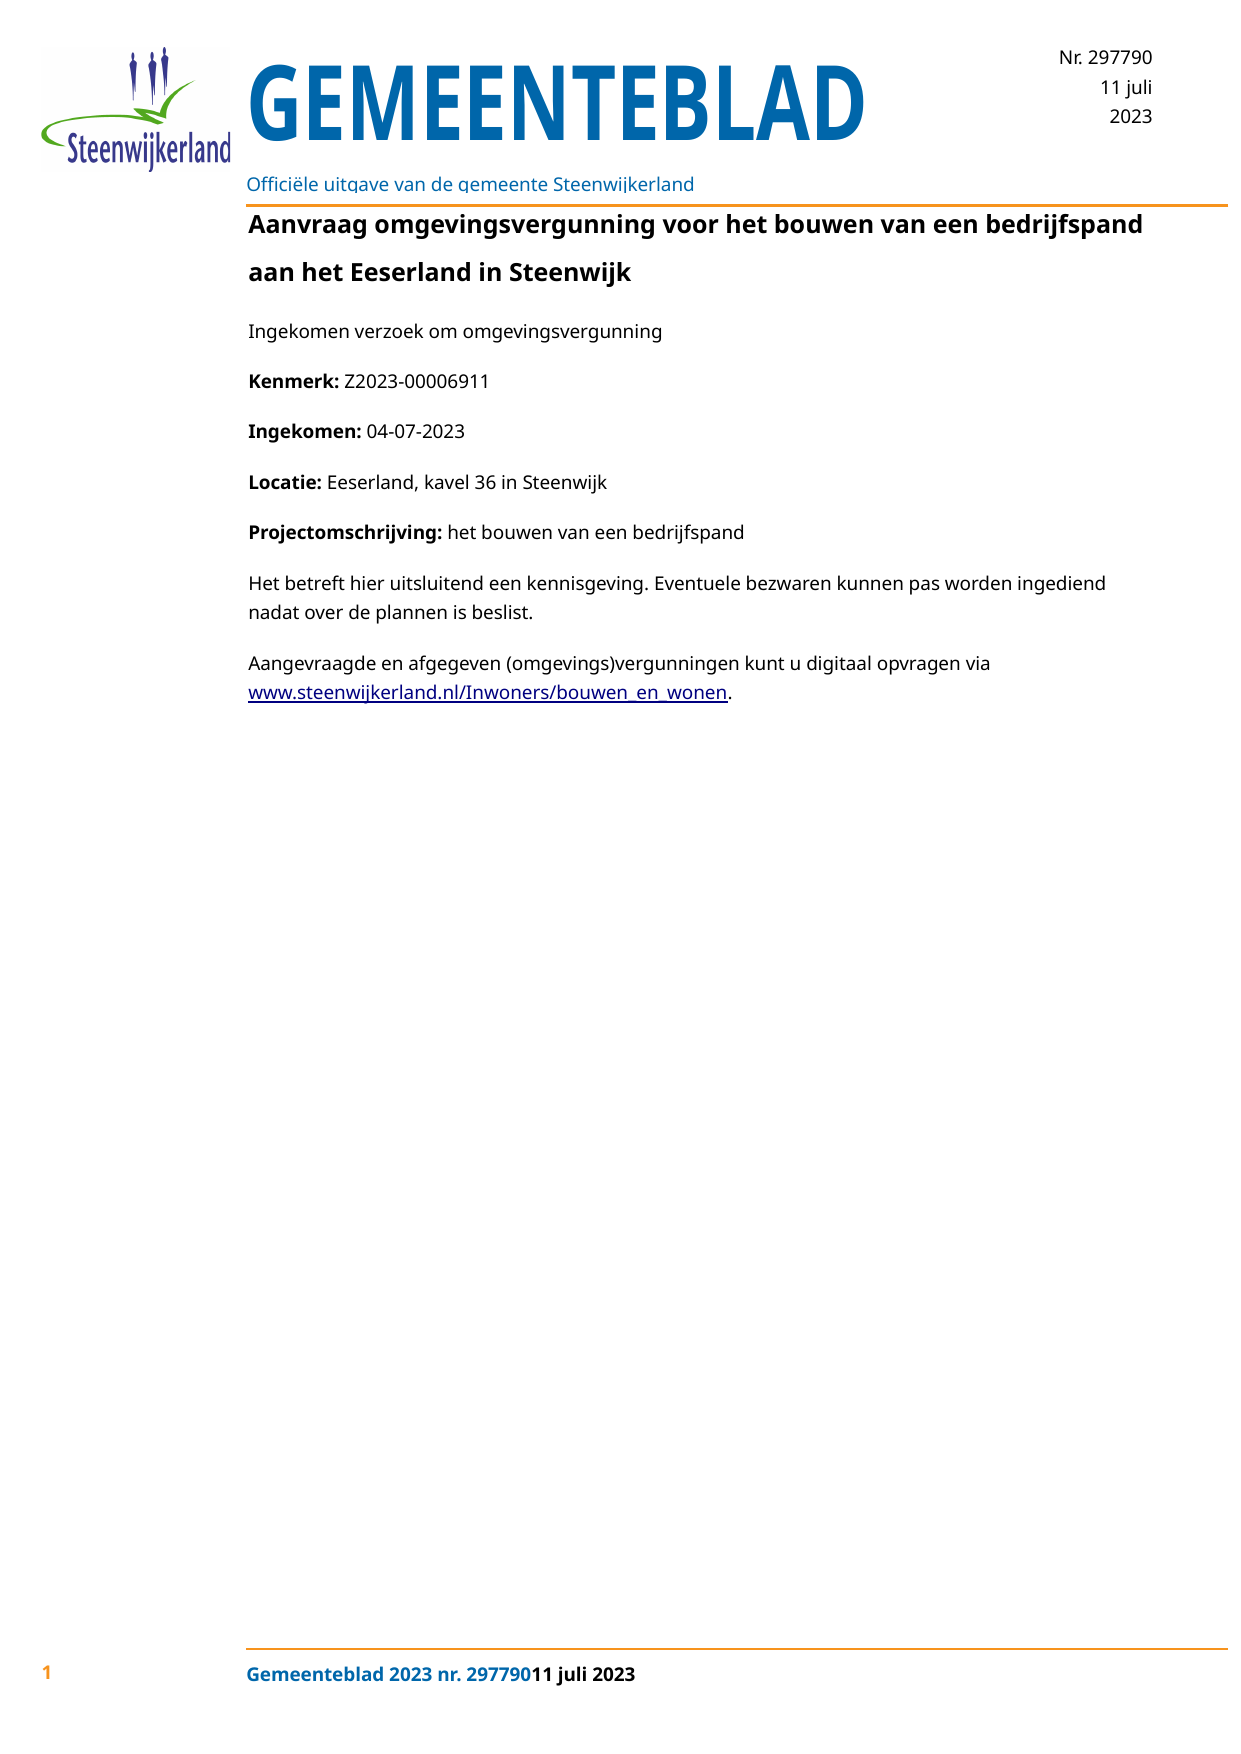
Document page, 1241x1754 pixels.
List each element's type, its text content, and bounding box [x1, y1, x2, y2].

picture [41, 47, 231, 172]
text Aanvraag omgevingsvergunning voor het bouwen van een bedrijfspand aan het Eeserland in Steenwijk [248, 207, 1152, 288]
text Ingekomen verzoek om omgevingsvergunning [248, 318, 1152, 344]
text Locatie: Eeserland, kavel 36 in Steenwijk [248, 469, 1152, 495]
text Aangevraagde en afgegeven (omgevings)vergunningen kunt u digitaal opvragen via www.steenwijkerland.nl/Inwoners/bouwen_en_wonen. [248, 650, 1152, 705]
text Kenmerk: Z2023-00006911 [248, 368, 1152, 394]
text Ingekomen: 04-07-2023 [248, 419, 1152, 444]
text Het betreft hier uitsluitend een kennisgeving. Eventuele bezwaren kunnen pas worden ingediend nadat over de plannen is beslist. [248, 570, 1152, 625]
text Projectomschrijving: het bouwen van een bedrijfspand [248, 519, 1152, 545]
